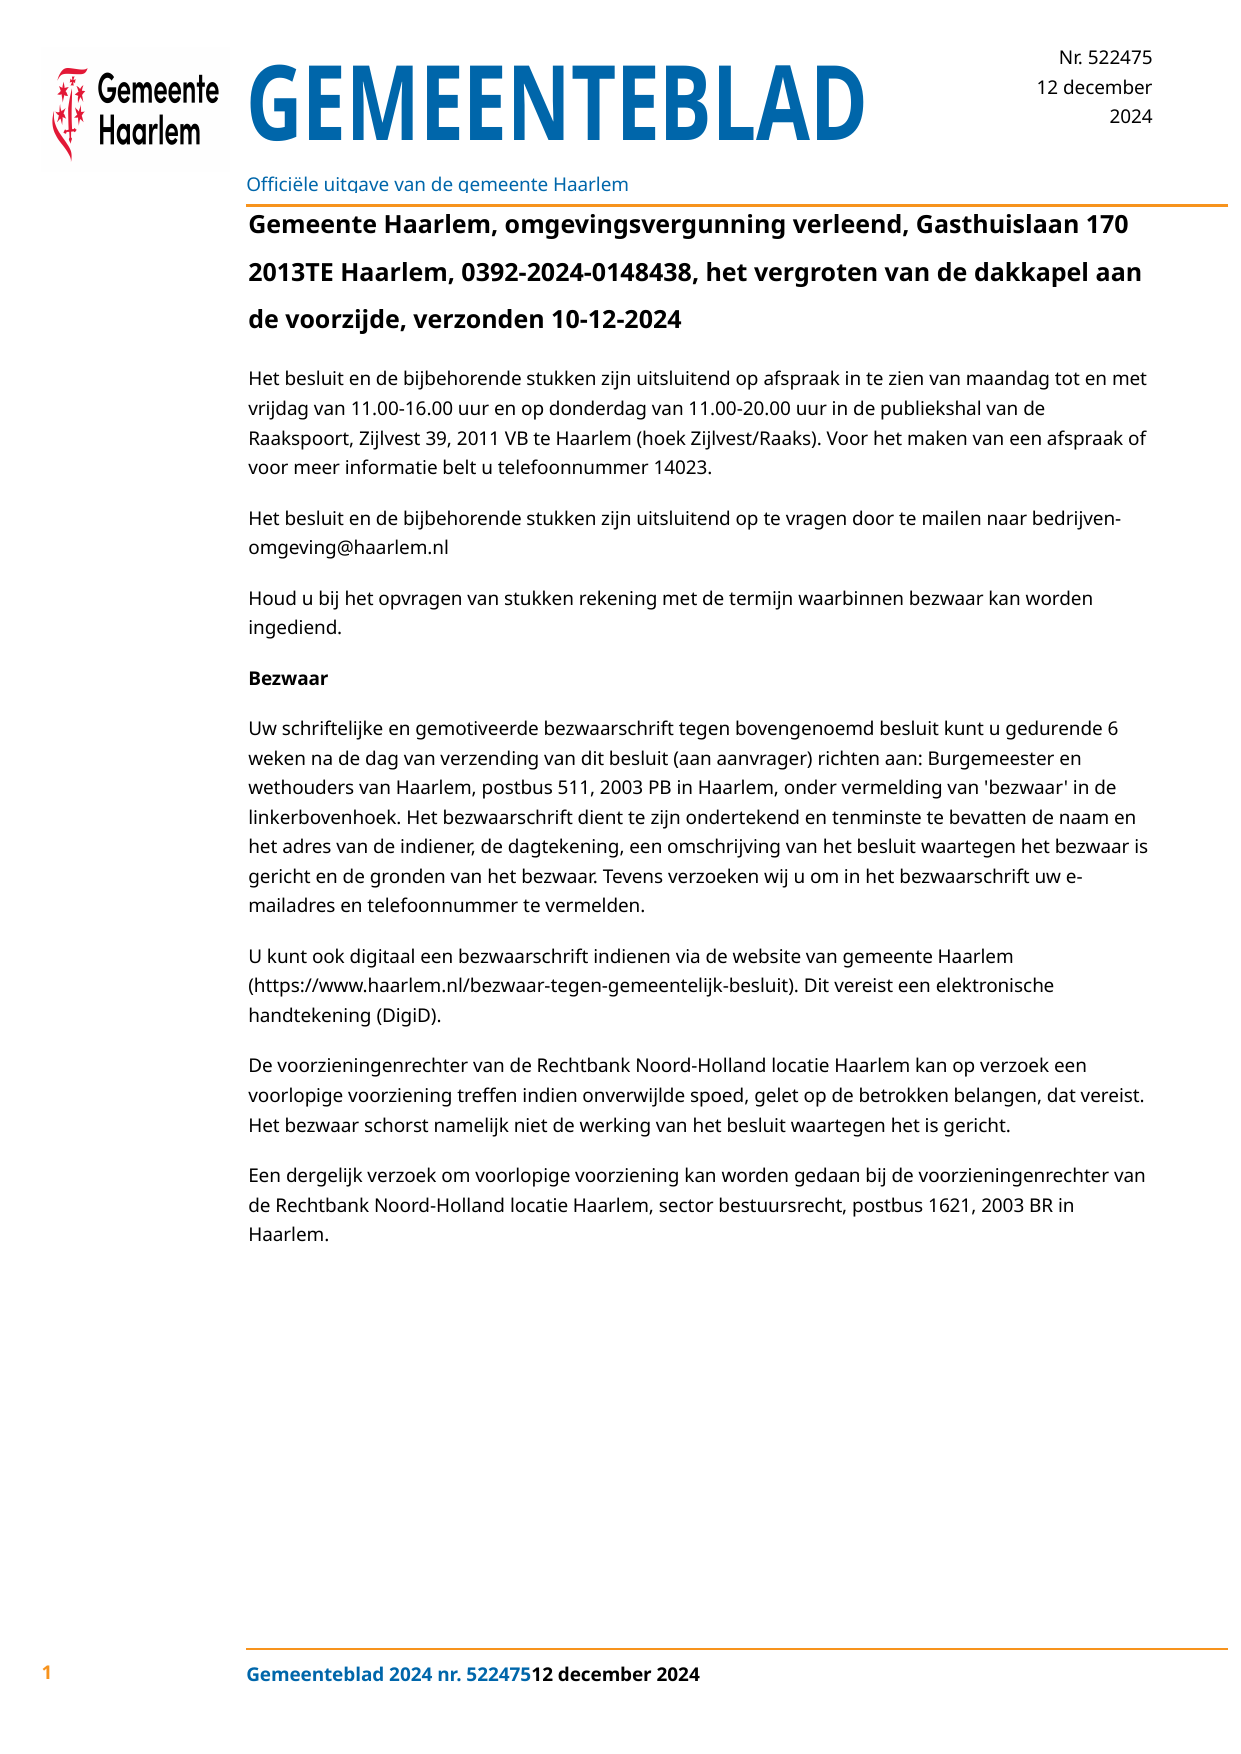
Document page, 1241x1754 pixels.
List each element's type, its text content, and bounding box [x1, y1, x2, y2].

text Houd u bij het opvragen van stukken rekening met de termijn waarbinnen bezwaar kan worden ingediend. [248, 585, 1152, 640]
text De voorzieningenrechter van de Rechtbank Noord-Holland locatie Haarlem kan op verzoek een voorlopige voorziening treffen indien onverwijlde spoed, gelet op de betrokken belangen, dat vereist. Het bezwaar schorst namelijk niet de werking van het besluit waartegen het is gericht. [248, 1053, 1152, 1137]
text Gemeente Haarlem, omgevingsvergunning verleend, Gasthuislaan 170 2013TE Haarlem, 0392-2024-0148438, het vergroten van de dakkapel aan de voorzijde, verzonden 10-12-2024 [248, 207, 1152, 336]
text Uw schriftelijke en gemotiveerde bezwaarschrift tegen bovengenoemd besluit kunt u gedurende 6 weken na de dag van verzending van dit besluit (aan aanvrager) richten aan: Burgemeester en wethouders van Haarlem, postbus 511, 2003 PB in Haarlem, onder vermelding van 'bezwaar' in de linkerbovenhoek. Het bezwaarschrift dient te zijn ondertekend en tenminste te bevatten de naam en het adres van de indiener, de dagtekening, een omschrijving van het besluit waartegen het bezwaar is gericht en de gronden van het bezwaar. Tevens verzoeken wij u om in het bezwaarschrift uw e-mailadres en telefoonnummer te vermelden. [248, 715, 1152, 918]
picture [41, 47, 231, 172]
text Het besluit en de bijbehorende stukken zijn uitsluitend op afspraak in te zien van maandag tot en met vrijdag van 11.00-16.00 uur en op donderdag van 11.00-20.00 uur in de publiekshal van de Raakspoort, Zijlvest 39, 2011 VB te Haarlem (hoek Zijlvest/Raaks). Voor het maken van een afspraak of voor meer informatie belt u telefoonnummer 14023. [248, 366, 1152, 480]
text Een dergelijk verzoek om voorlopige voorziening kan worden gedaan bij de voorzieningenrechter van de Rechtbank Noord-Holland locatie Haarlem, sector bestuursrecht, postbus 1621, 2003 BR in Haarlem. [248, 1162, 1152, 1247]
text U kunt ook digitaal een bezwaarschrift indienen via de website van gemeente Haarlem (https://www.haarlem.nl/bezwaar-tegen-gemeentelijk-besluit). Dit vereist een elektronische handtekening (DigiD). [248, 943, 1152, 1028]
text Het besluit en de bijbehorende stukken zijn uitsluitend op te vragen door te mailen naar bedrijven-omgeving@haarlem.nl [248, 505, 1152, 560]
text Bezwaar [248, 665, 1152, 690]
